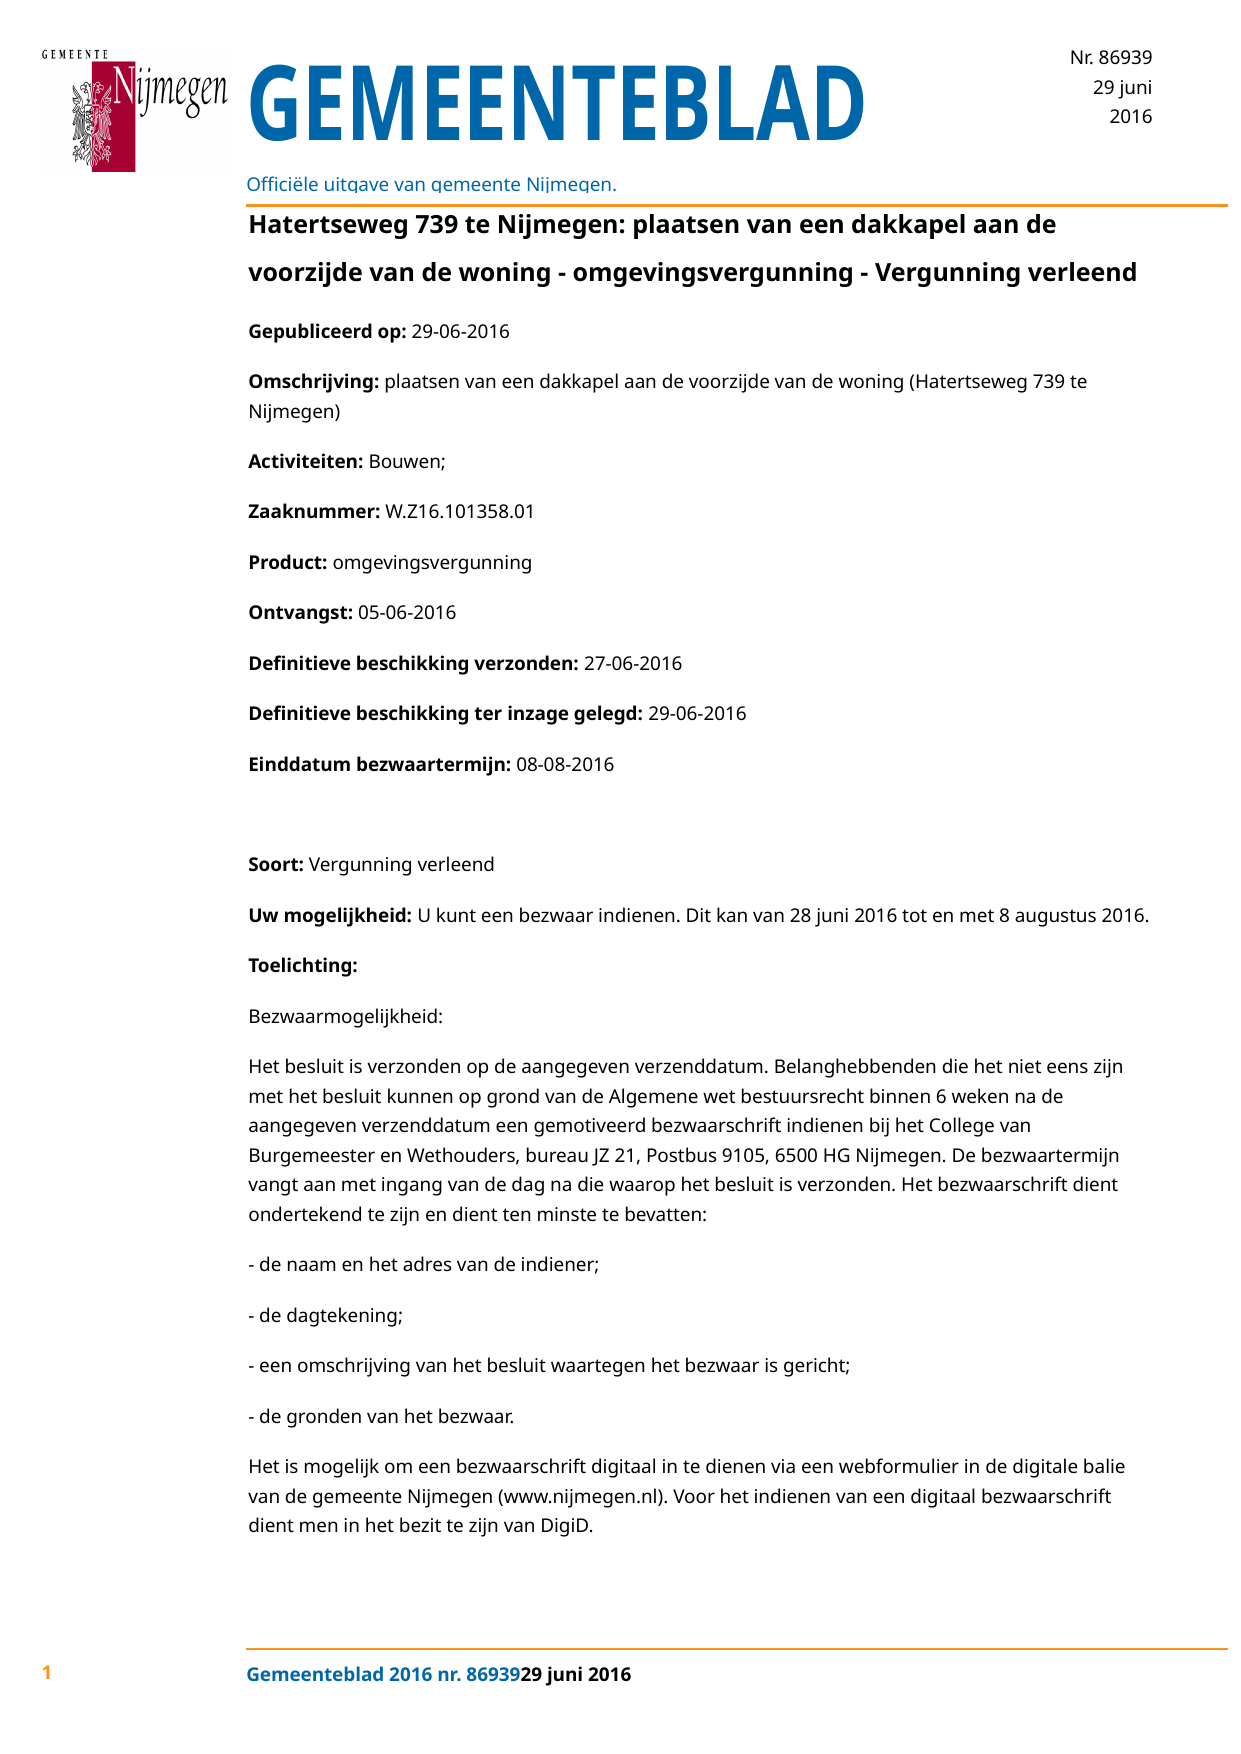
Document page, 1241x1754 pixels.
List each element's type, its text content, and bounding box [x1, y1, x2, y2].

text Product: omgevingsvergunning [248, 549, 1152, 575]
text Gepubliceerd op: 29-06-2016 [248, 318, 1152, 344]
text Het besluit is verzonden op de aangegeven verzenddatum. Belanghebbenden die het niet eens zijn met het besluit kunnen op grond van de Algemene wet bestuursrecht binnen 6 weken na de aangegeven verzenddatum een gemotiveerd bezwaarschrift indienen bij het College van Burgemeester en Wethouders, bureau JZ 21, Postbus 9105, 6500 HG Nijmegen. De bezwaartermijn vangt aan met ingang van de dag na die waarop het besluit is verzonden. Het bezwaarschrift dient ondertekend te zijn en dient ten minste te bevatten: [248, 1053, 1152, 1227]
text Definitieve beschikking ter inzage gelegd: 29-06-2016 [248, 700, 1152, 726]
text Omschrijving: plaatsen van een dakkapel aan de voorzijde van de woning (Hatertseweg 739 te Nijmegen) [248, 368, 1152, 424]
text - de dagtekening; [248, 1302, 1152, 1328]
text Bezwaarmogelijkheid: [248, 1003, 1152, 1029]
text Hatertseweg 739 te Nijmegen: plaatsen van een dakkapel aan de voorzijde van de woning - omgevingsvergunning - Vergunning verleend [248, 207, 1152, 288]
text Definitieve beschikking verzonden: 27-06-2016 [248, 650, 1152, 676]
text Ontvangst: 05-06-2016 [248, 599, 1152, 625]
text Zaaknummer: W.Z16.101358.01 [248, 499, 1152, 524]
text - de gronden van het bezwaar. [248, 1403, 1152, 1429]
text - een omschrijving van het besluit waartegen het bezwaar is gericht; [248, 1352, 1152, 1378]
text Toelichting: [248, 952, 1152, 978]
text Het is mogelijk om een bezwaarschrift digitaal in te dienen via een webformulier in de digitale balie van de gemeente Nijmegen (www.nijmegen.nl). Voor het indienen van een digitaal bezwaarschrift dient men in het bezit te zijn van DigiD. [248, 1453, 1152, 1538]
picture [41, 47, 231, 172]
text Einddatum bezwaartermijn: 08-08-2016 [248, 751, 1152, 777]
text Activiteiten: Bouwen; [248, 448, 1152, 474]
text Soort: Vergunning verleend [248, 852, 1152, 877]
text - de naam en het adres van de indiener; [248, 1252, 1152, 1277]
text Uw mogelijkheid: U kunt een bezwaar indienen. Dit kan van 28 juni 2016 tot en met 8 augustus 2016. [248, 902, 1152, 928]
